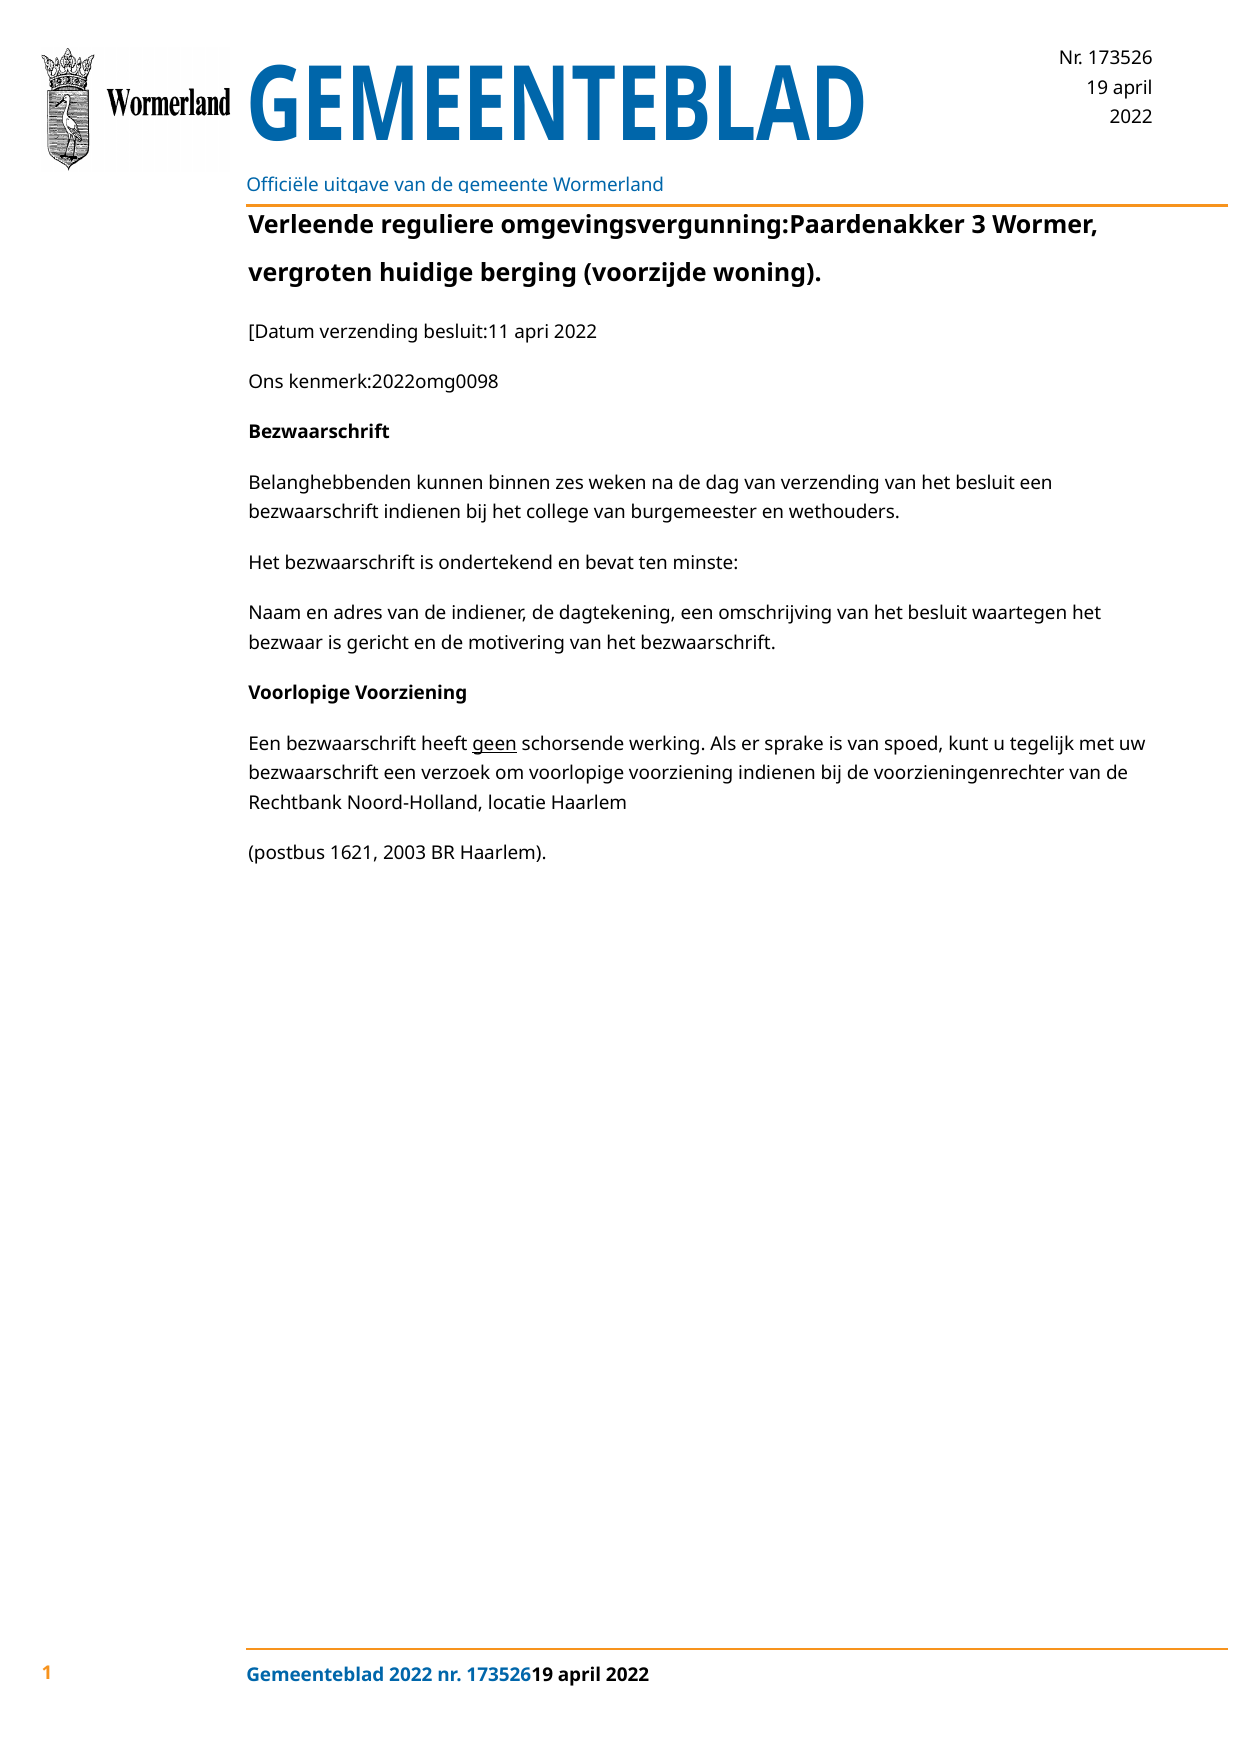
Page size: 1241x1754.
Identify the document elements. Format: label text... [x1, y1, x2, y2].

text Een bezwaarschrift heeft geen schorsende werking. Als er sprake is van spoed, kunt u tegelijk met uw bezwaarschrift een verzoek om voorlopige voorziening indienen bij de voorzieningenrechter van de Rechtbank Noord-Holland, locatie Haarlem [248, 730, 1152, 815]
picture [41, 47, 231, 172]
text (postbus 1621, 2003 BR Haarlem). [248, 839, 1152, 865]
text Naam en adres van de indiener, de dagtekening, een omschrijving van het besluit waartegen het bezwaar is gericht en de motivering van het bezwaarschrift. [248, 599, 1152, 655]
text Het bezwaarschrift is ondertekend en bevat ten minste: [248, 549, 1152, 575]
text Ons kenmerk:2022omg0098 [248, 368, 1152, 394]
text Verleende reguliere omgevingsvergunning:Paardenakker 3 Wormer, vergroten huidige berging (voorzijde woning). [248, 207, 1152, 288]
text Belanghebbenden kunnen binnen zes weken na de dag van verzending van het besluit een bezwaarschrift indienen bij het college van burgemeester en wethouders. [248, 469, 1152, 524]
text Bezwaarschrift [248, 419, 1152, 444]
text Voorlopige Voorziening [248, 679, 1152, 705]
text [Datum verzending besluit:11 apri 2022 [248, 318, 1152, 344]
